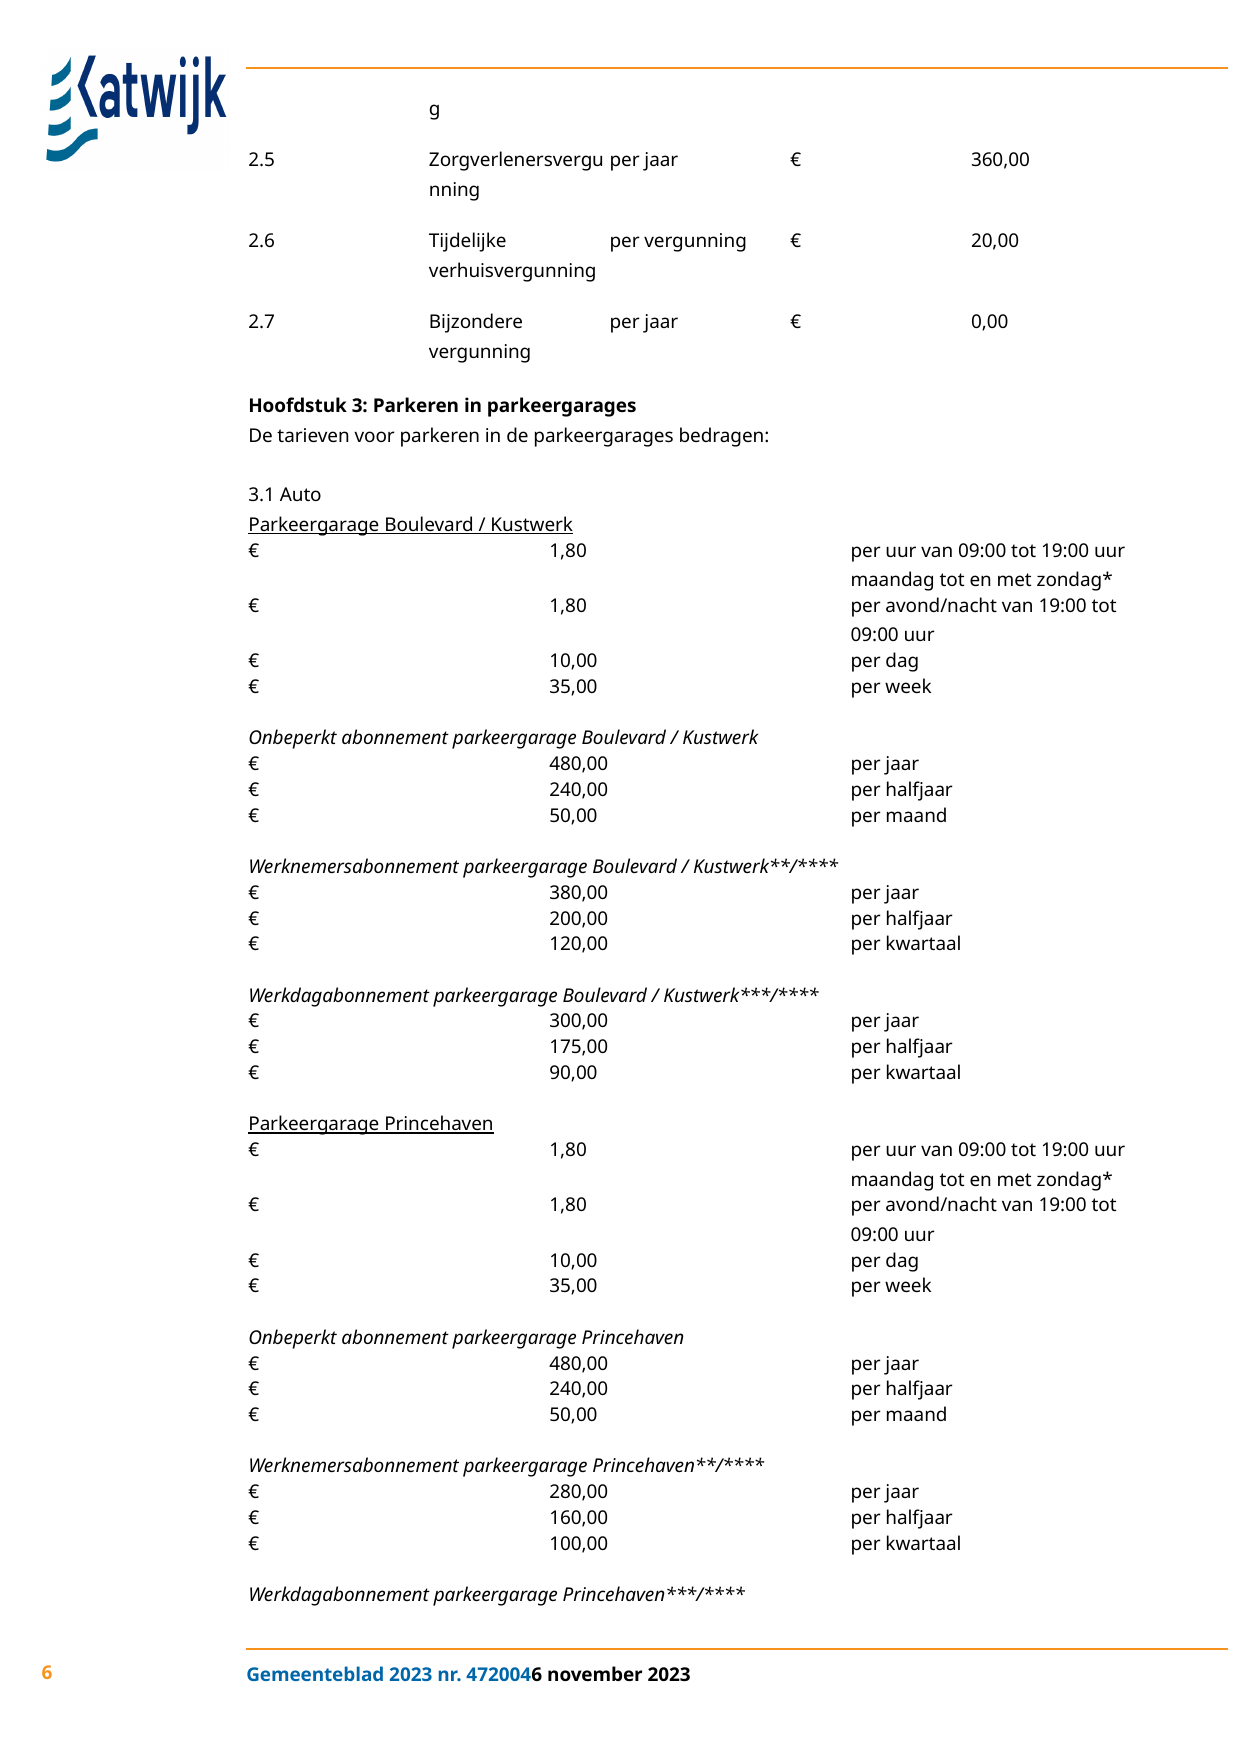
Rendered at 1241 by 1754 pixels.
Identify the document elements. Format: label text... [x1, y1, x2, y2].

table_cell [248, 202, 429, 227]
table_cell Werknemersabonnement parkeergarage Boulevard / Kustwerk**/**** [248, 853, 1152, 879]
table_cell 50,00 [549, 1401, 850, 1427]
table_cell [971, 364, 1152, 389]
table_cell [971, 121, 1152, 146]
table_cell € [248, 1059, 549, 1085]
table_cell per kwartaal [850, 930, 1152, 956]
table_cell 380,00 [549, 879, 850, 905]
table_cell [850, 828, 1152, 853]
table_cell Onbeperkt abonnement parkeergarage Boulevard / Kustwerk [248, 725, 1152, 750]
table_cell [790, 121, 971, 146]
picture [41, 47, 231, 172]
table_cell 90,00 [549, 1059, 850, 1085]
table_cell [549, 1556, 850, 1581]
table_cell [549, 828, 850, 853]
table_cell [790, 364, 971, 389]
table_cell € [248, 673, 549, 699]
table_cell [609, 121, 790, 146]
table_cell per jaar [609, 308, 790, 364]
table_cell [549, 1298, 850, 1324]
table_cell [850, 1085, 1152, 1111]
table_cell € [248, 1350, 549, 1376]
table_cell [549, 956, 850, 982]
table_cell per kwartaal [850, 1059, 1152, 1085]
table_cell € [248, 1530, 549, 1556]
table_cell [248, 1427, 549, 1453]
table_cell [790, 95, 971, 121]
table_cell per avond/nacht van 19:00 tot 09:00 uur [850, 1192, 1152, 1247]
table_cell per avond/nacht van 19:00 tot 09:00 uur [850, 592, 1152, 647]
table_cell Bijzondere vergunning [429, 308, 609, 364]
table_cell € [790, 146, 971, 202]
table_cell € [248, 537, 549, 592]
table_cell [429, 283, 609, 308]
table_cell [248, 1085, 549, 1111]
table_cell [609, 95, 790, 121]
table_cell [248, 95, 429, 121]
table_cell [248, 699, 549, 724]
table_cell per halfjaar [850, 905, 1152, 930]
table_cell [429, 121, 609, 146]
table_cell [971, 95, 1152, 121]
table_cell 1,80 [549, 537, 850, 592]
table_cell 240,00 [549, 776, 850, 802]
table_cell 240,00 [549, 1376, 850, 1401]
table_cell € [248, 930, 549, 956]
table_cell 120,00 [549, 930, 850, 956]
table_cell € [248, 592, 549, 647]
table_cell 360,00 [971, 146, 1152, 202]
table_cell per uur van 09:00 tot 19:00 uur maandag tot en met zondag* [850, 1136, 1152, 1192]
table_cell € [248, 802, 549, 827]
table_cell per uur van 09:00 tot 19:00 uur maandag tot en met zondag* [850, 537, 1152, 592]
table_cell per dag [850, 648, 1152, 673]
text Hoofdstuk 3: Parkeren in parkeergarages [248, 393, 1152, 418]
table_cell 35,00 [549, 1273, 850, 1298]
table_cell [549, 699, 850, 724]
table_cell [850, 1427, 1152, 1453]
table_cell [850, 1298, 1152, 1324]
table_cell 1,80 [549, 1136, 850, 1192]
table_cell [790, 202, 971, 227]
table_cell [429, 202, 609, 227]
table_cell Parkeergarage Princehaven [248, 1111, 1152, 1136]
table_cell g [429, 95, 609, 121]
table_cell 50,00 [549, 802, 850, 827]
text 3.1 Auto [248, 481, 1152, 507]
table_cell 10,00 [549, 1247, 850, 1273]
table_cell 2.5 [248, 146, 429, 202]
table_cell € [248, 1401, 549, 1427]
table_cell 480,00 [549, 1350, 850, 1376]
table_cell Zorgverlenersvergunning [429, 146, 609, 202]
table_cell 2.6 [248, 227, 429, 283]
table_cell [248, 121, 429, 146]
table_cell [609, 364, 790, 389]
table_cell Onbeperkt abonnement parkeergarage Princehaven [248, 1324, 1152, 1350]
table_cell per halfjaar [850, 1504, 1152, 1530]
table_cell € [248, 750, 549, 776]
table_cell 2.7 [248, 308, 429, 364]
table_cell € [248, 1136, 549, 1192]
table_cell € [248, 648, 549, 673]
table_cell per kwartaal [850, 1530, 1152, 1556]
table_cell per jaar [850, 1479, 1152, 1504]
table_cell 1,80 [549, 592, 850, 647]
table_cell € [790, 227, 971, 283]
table_cell 0,00 [971, 308, 1152, 364]
table_cell [429, 364, 609, 389]
table_cell [850, 699, 1152, 724]
table_cell [248, 364, 429, 389]
table_cell [549, 1427, 850, 1453]
table_cell [549, 1085, 850, 1111]
table_cell € [248, 1504, 549, 1530]
table_cell per week [850, 1273, 1152, 1298]
table_cell 200,00 [549, 905, 850, 930]
table_cell 100,00 [549, 1530, 850, 1556]
table_cell per halfjaar [850, 1376, 1152, 1401]
table_cell per jaar [850, 1008, 1152, 1033]
table_cell € [248, 1273, 549, 1298]
table_cell € [248, 1008, 549, 1033]
table_cell [248, 1298, 549, 1324]
table_cell 300,00 [549, 1008, 850, 1033]
table_cell € [248, 1192, 549, 1247]
table_cell 20,00 [971, 227, 1152, 283]
table_cell per dag [850, 1247, 1152, 1273]
table_cell [609, 202, 790, 227]
table_cell [248, 1556, 549, 1581]
table_cell € [790, 308, 971, 364]
table_cell Tijdelijke verhuisvergunning [429, 227, 609, 283]
table_cell € [248, 1033, 549, 1059]
table_cell € [248, 879, 549, 905]
table_cell € [248, 1247, 549, 1273]
table_cell [850, 1556, 1152, 1581]
table_cell 35,00 [549, 673, 850, 699]
table_cell 175,00 [549, 1033, 850, 1059]
table_cell per maand [850, 802, 1152, 827]
table_cell [248, 828, 549, 853]
table_cell 10,00 [549, 648, 850, 673]
table_cell [971, 202, 1152, 227]
table_cell per jaar [609, 146, 790, 202]
table_cell per week [850, 673, 1152, 699]
table_cell per maand [850, 1401, 1152, 1427]
table_cell 480,00 [549, 750, 850, 776]
table_cell [790, 283, 971, 308]
table_cell € [248, 905, 549, 930]
table_cell per vergunning [609, 227, 790, 283]
table_cell per jaar [850, 750, 1152, 776]
table_cell per halfjaar [850, 776, 1152, 802]
table_cell € [248, 1479, 549, 1504]
table_cell Werknemersabonnement parkeergarage Princehaven**/**** [248, 1453, 1152, 1478]
table_cell 160,00 [549, 1504, 850, 1530]
text De tarieven voor parkeren in de parkeergarages bedragen: [248, 422, 1152, 448]
table_cell € [248, 776, 549, 802]
table_cell per jaar [850, 1350, 1152, 1376]
table_cell per halfjaar [850, 1033, 1152, 1059]
table_cell [971, 283, 1152, 308]
table_cell per jaar [850, 879, 1152, 905]
table_cell [609, 283, 790, 308]
table_cell [850, 956, 1152, 982]
table_cell [248, 283, 429, 308]
table_cell 1,80 [549, 1192, 850, 1247]
table_cell 280,00 [549, 1479, 850, 1504]
table_cell Werkdagabonnement parkeergarage Princehaven***/**** [248, 1581, 1152, 1607]
table_cell € [248, 1376, 549, 1401]
table_cell Werkdagabonnement parkeergarage Boulevard / Kustwerk***/**** [248, 982, 1152, 1008]
table_cell [248, 956, 549, 982]
table_header Parkeergarage Boulevard / Kustwerk [248, 511, 1152, 537]
